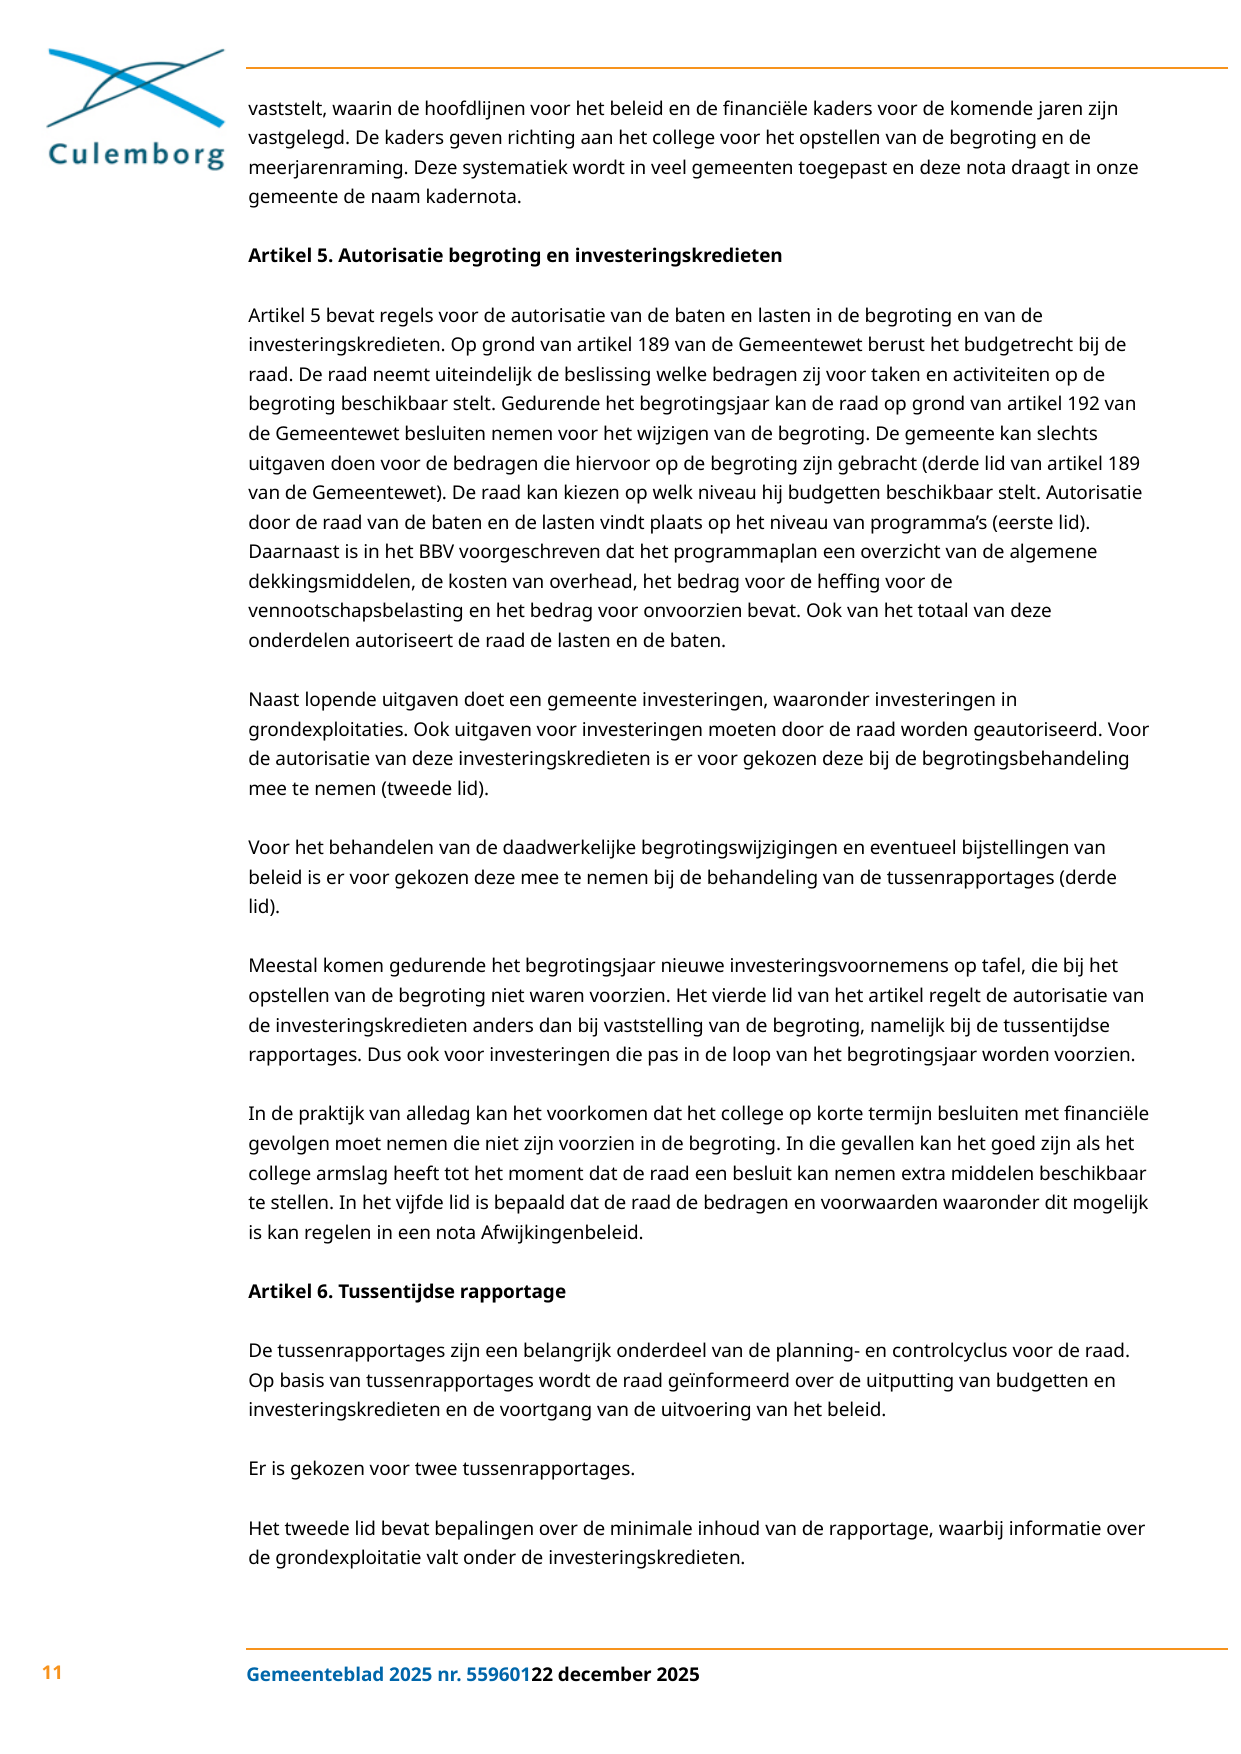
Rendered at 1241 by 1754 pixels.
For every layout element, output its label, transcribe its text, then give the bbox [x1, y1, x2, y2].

text Er is gekozen voor twee tussenrapportages. [248, 1456, 1152, 1481]
picture [41, 47, 231, 172]
text vaststelt, waarin de hoofdlijnen voor het beleid en de financiële kaders voor de komende jaren zijn vastgelegd. De kaders geven richting aan het college voor het opstellen van de begroting en de meerjarenraming. Deze systematiek wordt in veel gemeenten toegepast en deze nota draagt in onze gemeente de naam kadernota. [248, 95, 1152, 209]
text Het tweede lid bevat bepalingen over de minimale inhoud van de rapportage, waarbij informatie over de grondexploitatie valt onder de investeringskredieten. [248, 1515, 1152, 1570]
text Artikel 5 bevat regels voor de autorisatie van de baten en lasten in de begroting en van de investeringskredieten. Op grond van artikel 189 van de Gemeentewet berust het budgetrecht bij de raad. De raad neemt uiteindelijk de beslissing welke bedragen zij voor taken en activiteiten op de begroting beschikbaar stelt. Gedurende het begrotingsjaar kan de raad op grond van artikel 192 van de Gemeentewet besluiten nemen voor het wijzigen van de begroting. De gemeente kan slechts uitgaven doen voor de bedragen die hiervoor op de begroting zijn gebracht (derde lid van artikel 189 van de Gemeentewet). De raad kan kiezen op welk niveau hij budgetten beschikbaar stelt. Autorisatie door de raad van de baten en de lasten vindt plaats op het niveau van programma’s (eerste lid). Daarnaast is in het BBV voorgeschreven dat het programmaplan een overzicht van de algemene dekkingsmiddelen, de kosten van overhead, het bedrag voor de heffing voor de vennootschapsbelasting en het bedrag voor onvoorzien bevat. Ook van het totaal van deze onderdelen autoriseert de raad de lasten en de baten. [248, 302, 1152, 653]
text Artikel 6. Tussentijdse rapportage [248, 1278, 1152, 1304]
text De tussenrapportages zijn een belangrijk onderdeel van de planning- en controlcyclus voor de raad. Op basis van tussenrapportages wordt de raad geïnformeerd over de uitputting van budgetten en investeringskredieten en de voortgang van de uitvoering van het beleid. [248, 1337, 1152, 1422]
text Naast lopende uitgaven doet een gemeente investeringen, waaronder investeringen in grondexploitaties. Ook uitgaven voor investeringen moeten door de raad worden geautoriseerd. Voor de autorisatie van deze investeringskredieten is er voor gekozen deze bij de begrotingsbehandeling mee te nemen (tweede lid). [248, 686, 1152, 801]
text In de praktijk van alledag kan het voorkomen dat het college op korte termijn besluiten met financiële gevolgen moet nemen die niet zijn voorzien in de begroting. In die gevallen kan het goed zijn als het college armslag heeft tot het moment dat de raad een besluit kan nemen extra middelen beschikbaar te stellen. In het vijfde lid is bepaald dat de raad de bedragen en voorwaarden waaronder dit mogelijk is kan regelen in een nota Afwijkingenbeleid. [248, 1101, 1152, 1245]
text Voor het behandelen van de daadwerkelijke begrotingswijzigingen en eventueel bijstellingen van beleid is er voor gekozen deze mee te nemen bij de behandeling van de tussenrapportages (derde lid). [248, 834, 1152, 919]
text Meestal komen gedurende het begrotingsjaar nieuwe investeringsvoornemens op tafel, die bij het opstellen van de begroting niet waren voorzien. Het vierde lid van het artikel regelt de autorisatie van de investeringskredieten anders dan bij vaststelling van de begroting, namelijk bij de tussentijdse rapportages. Dus ook voor investeringen die pas in de loop van het begrotingsjaar worden voorzien. [248, 953, 1152, 1067]
text Artikel 5. Autorisatie begroting en investeringskredieten [248, 243, 1152, 268]
